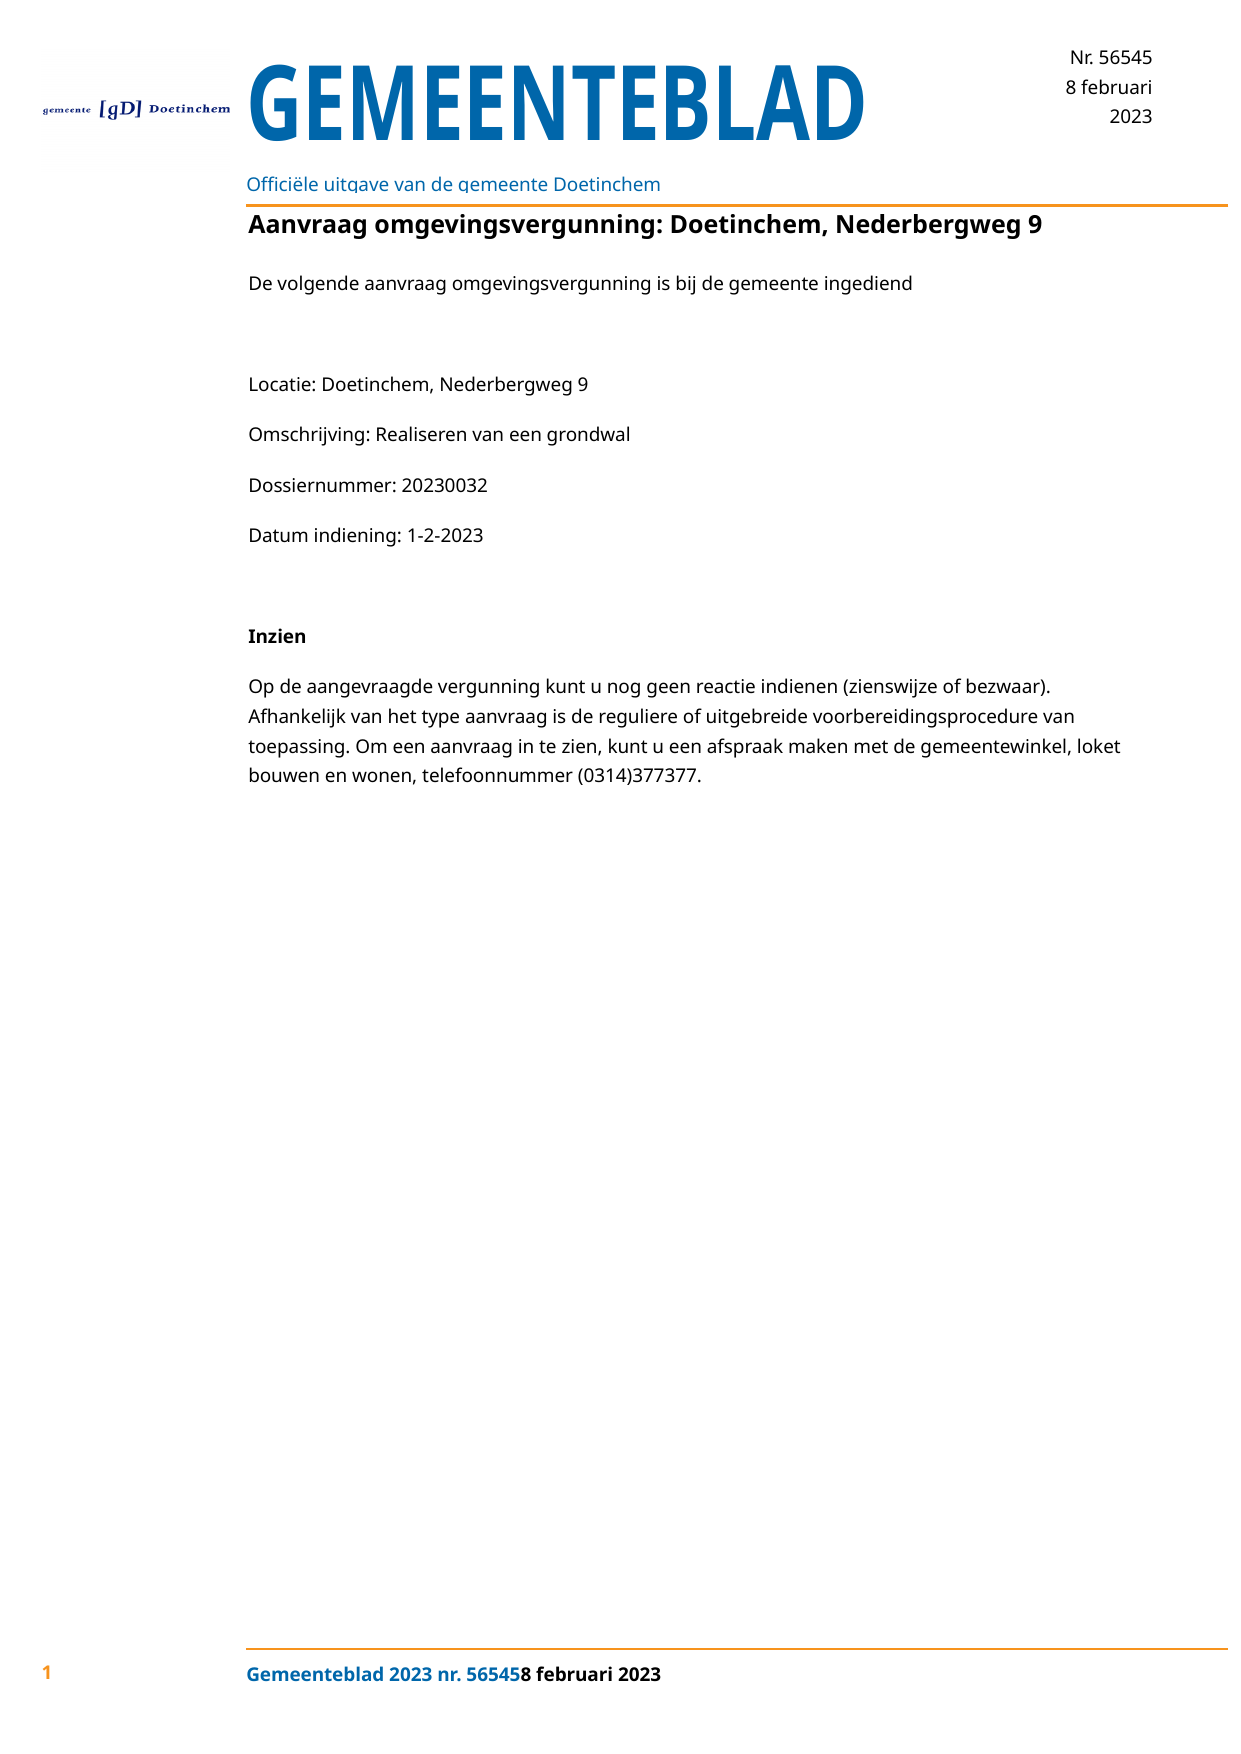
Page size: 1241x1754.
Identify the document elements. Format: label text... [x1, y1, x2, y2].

text De volgende aanvraag omgevingsvergunning is bij de gemeente ingediend [248, 270, 1152, 296]
text Omschrijving: Realiseren van een grondwal [248, 422, 1152, 447]
text Datum indiening: 1-2-2023 [248, 522, 1152, 548]
text Aanvraag omgevingsvergunning: Doetinchem, Nederbergweg 9 [248, 207, 1152, 241]
text Op de aangevraagde vergunning kunt u nog geen reactie indienen (zienswijze of bezwaar). Afhankelijk van het type aanvraag is de reguliere of uitgebreide voorbereidingsprocedure van toepassing. Om een aanvraag in te zien, kunt u een afspraak maken met de gemeentewinkel, loket bouwen en wonen, telefoonnummer (0314)377377. [248, 674, 1152, 788]
text Locatie: Doetinchem, Nederbergweg 9 [248, 371, 1152, 397]
picture [41, 47, 231, 172]
text Dossiernummer: 20230032 [248, 472, 1152, 498]
text Inzien [248, 623, 1152, 649]
